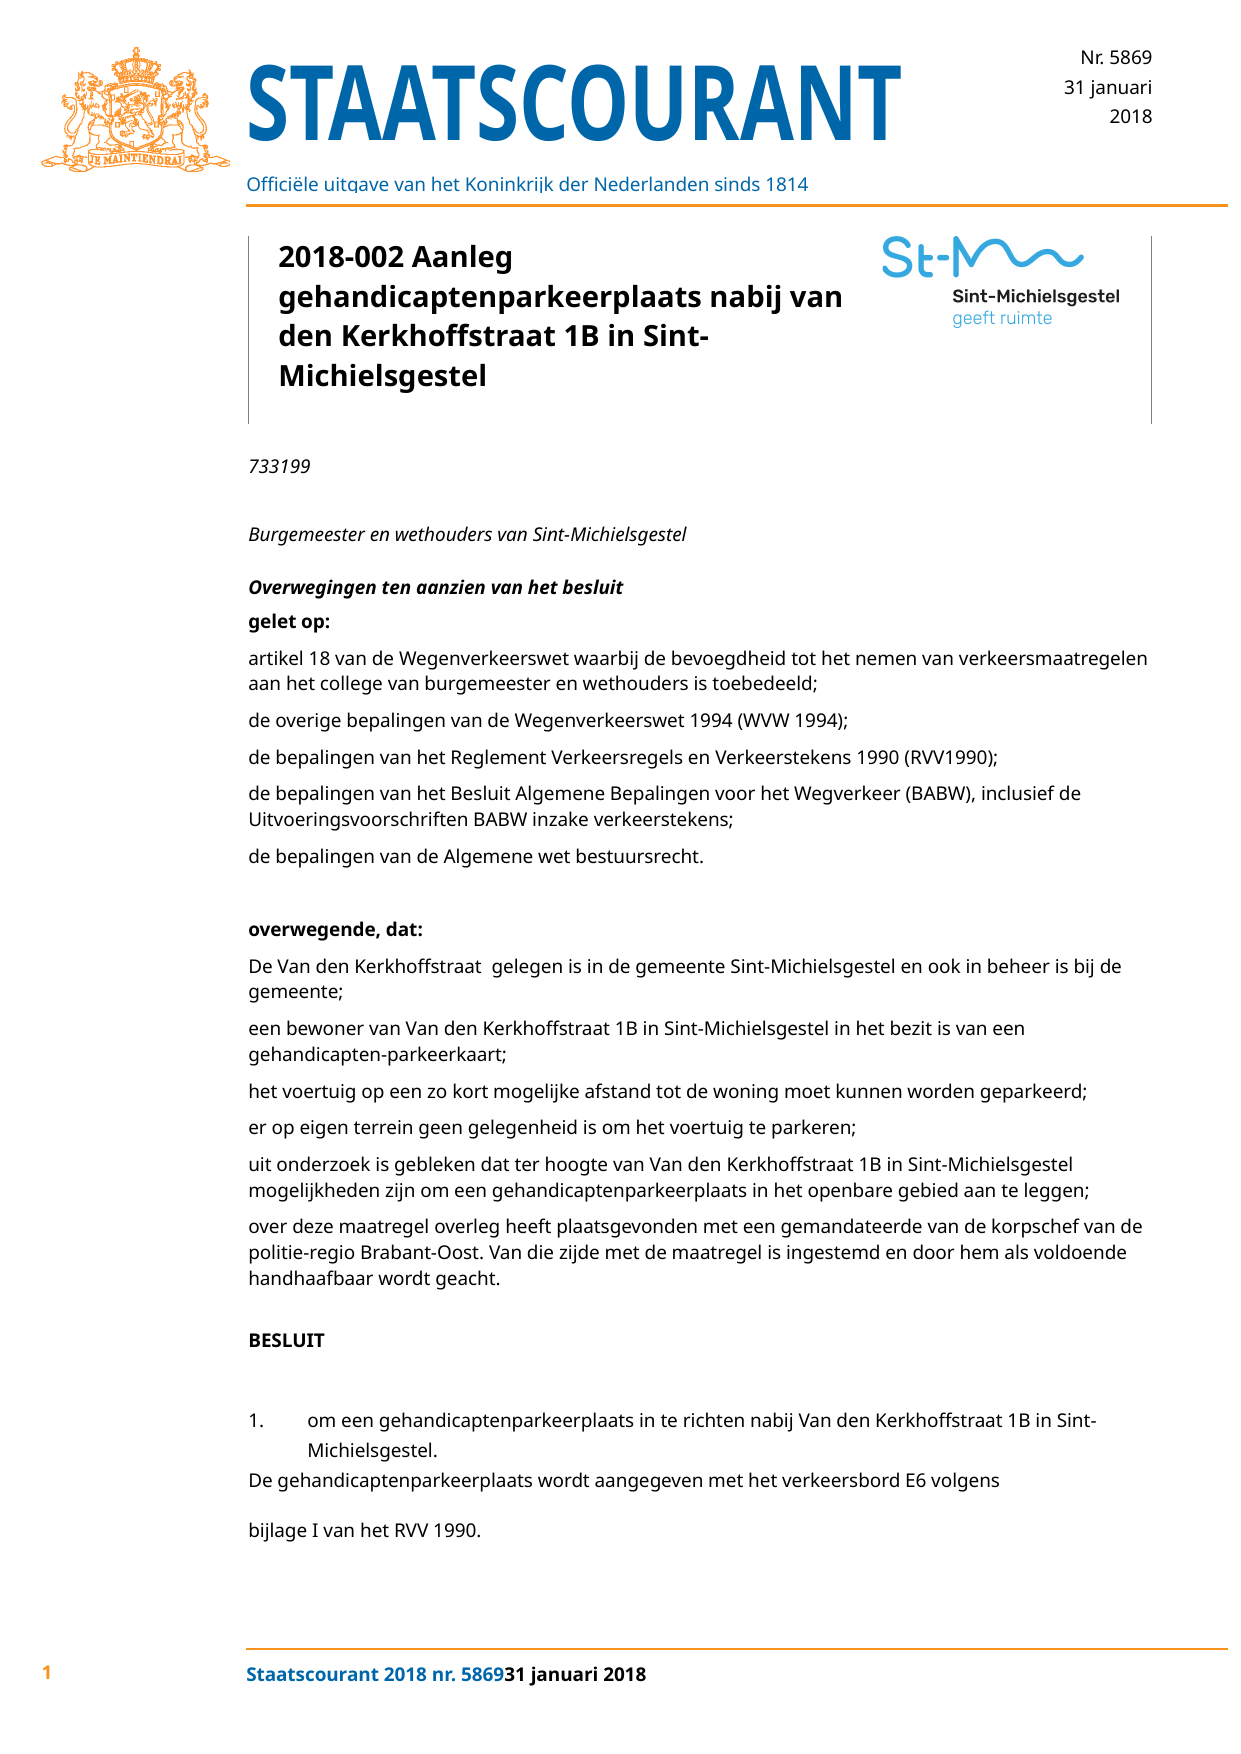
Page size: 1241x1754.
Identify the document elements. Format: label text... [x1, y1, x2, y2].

text de bepalingen van het Reglement Verkeersregels en Verkeerstekens 1990 (RVV1990); [248, 744, 1152, 770]
text de overige bepalingen van de Wegenverkeerswet 1994 (WVW 1994); [248, 707, 1152, 733]
text 733199 [248, 454, 1152, 479]
text bijlage I van het RVV 1990. [248, 1517, 1152, 1543]
table_header 2018-002 Aanleg gehandicaptenparkeerplaats nabij van den Kerkhoffstraat 1B in Sint-Michielsgestel [249, 236, 850, 424]
text BESLUIT [248, 1328, 1152, 1353]
list om een gehandicaptenparkeerplaats in te richten nabij Van den Kerkhoffstraat 1B in Sint-Michielsgestel. [248, 1408, 1152, 1463]
picture [882, 236, 1119, 328]
text De Van den Kerkhoffstraat gelegen is in de gemeente Sint-Michielsgestel en ook in beheer is bij de gemeente; [248, 953, 1152, 1004]
text uit onderzoek is gebleken dat ter hoogte van Van den Kerkhoffstraat 1B in Sint-Michielsgestel mogelijkheden zijn om een gehandicaptenparkeerplaats in het openbare gebied aan te leggen; [248, 1151, 1152, 1203]
text Overwegingen ten aanzien van het besluit [248, 574, 1152, 600]
text gelet op: [248, 608, 1152, 634]
text een bewoner van Van den Kerkhoffstraat 1B in Sint-Michielsgestel in het bezit is van een gehandicapten-parkeerkaart; [248, 1015, 1152, 1067]
text de bepalingen van de Algemene wet bestuursrecht. [248, 843, 1152, 869]
text er op eigen terrein geen gelegenheid is om het voertuig te parkeren; [248, 1114, 1152, 1140]
text de bepalingen van het Besluit Algemene Bepalingen voor het Wegverkeer (BABW), inclusief de Uitvoeringsvoorschriften BABW inzake verkeerstekens; [248, 781, 1152, 832]
text De gehandicaptenparkeerplaats wordt aangegeven met het verkeersbord E6 volgens [248, 1467, 1152, 1493]
text over deze maatregel overleg heeft plaatsgevonden met een gemandateerde van de korpschef van de politie-regio Brabant-Oost. Van die zijde met de maatregel is ingestemd en door hem als voldoende handhaafbaar wordt geacht. [248, 1213, 1152, 1291]
text overwegende, dat: [248, 916, 1152, 942]
text het voertuig op een zo kort mogelijke afstand tot de woning moet kunnen worden geparkeerd; [248, 1078, 1152, 1103]
text artikel 18 van de Wegenverkeerswet waarbij de bevoegdheid tot het nemen van verkeersmaatregelen aan het college van burgemeester en wethouders is toebedeeld; [248, 645, 1152, 696]
text Burgemeester en wethouders van Sint-Michielsgestel [248, 521, 1152, 547]
table_header [850, 236, 1151, 424]
picture [41, 47, 231, 172]
